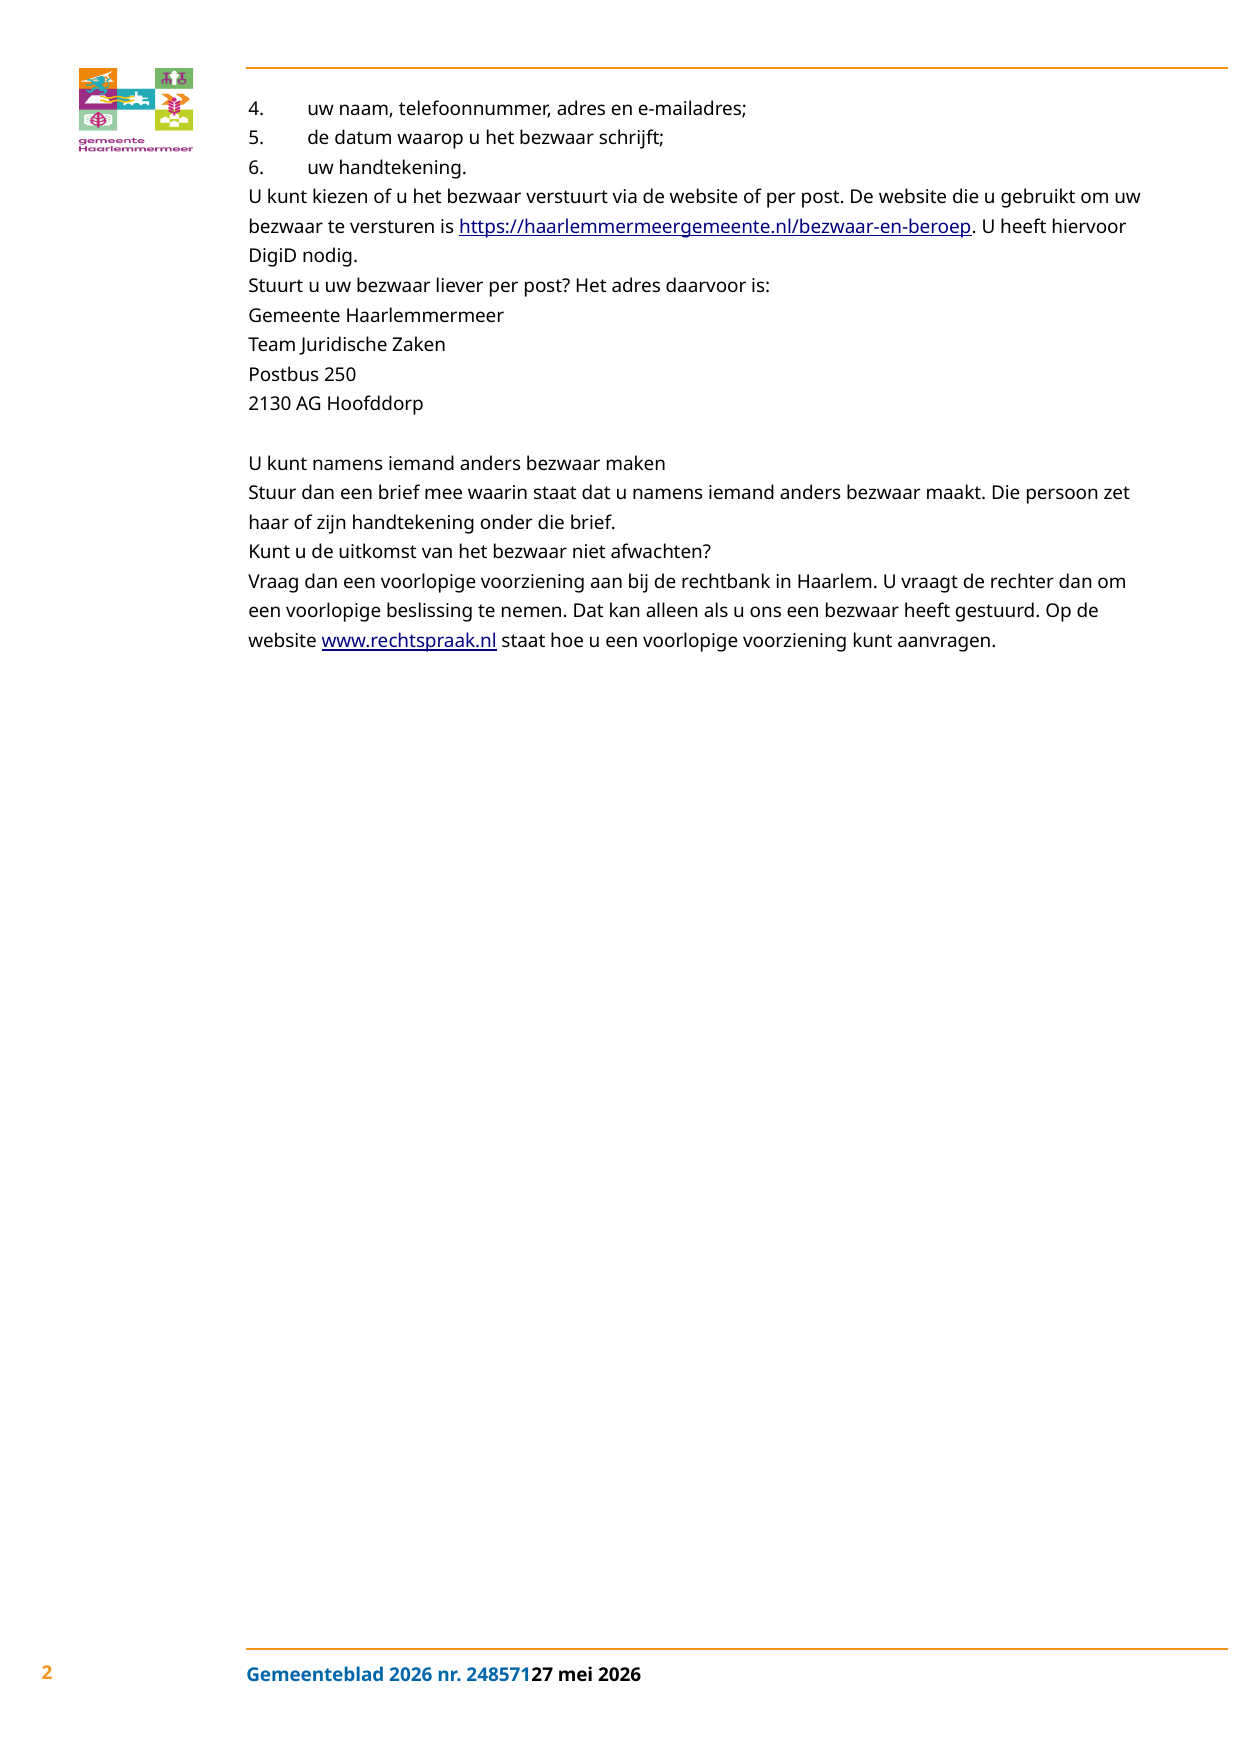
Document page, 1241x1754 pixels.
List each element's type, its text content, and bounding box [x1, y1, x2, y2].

picture [41, 47, 231, 172]
text Vraag dan een voorlopige voorziening aan bij de rechtbank in Haarlem. U vraagt de rechter dan om een voorlopige beslissing te nemen. Dat kan alleen als u ons een bezwaar heeft gestuurd. Op de website www.rechtspraak.nl staat hoe u een voorlopige voorziening kunt aanvragen. [248, 568, 1152, 653]
text Postbus 250 [248, 361, 1152, 387]
text Stuurt u uw bezwaar liever per post? Het adres daarvoor is: [248, 272, 1152, 298]
text U kunt kiezen of u het bezwaar verstuurt via de website of per post. De website die u gebruikt om uw bezwaar te versturen is https://haarlemmermeergemeente.nl/bezwaar-en-beroep. U heeft hiervoor DigiD nodig. [248, 183, 1152, 268]
text U kunt namens iemand anders bezwaar maken [248, 450, 1152, 476]
text Kunt u de uitkomst van het bezwaar niet afwachten? [248, 538, 1152, 564]
list uw naam, telefoonnummer, adres en e-mailadres; [248, 95, 1152, 121]
text Gemeente Haarlemmermeer [248, 302, 1152, 328]
text Team Juridische Zaken [248, 331, 1152, 357]
text Stuur dan een brief mee waarin staat dat u namens iemand anders bezwaar maakt. Die persoon zet haar of zijn handtekening onder die brief. [248, 479, 1152, 535]
text 2130 AG Hoofddorp [248, 391, 1152, 416]
list uw handtekening. [248, 154, 1152, 180]
list de datum waarop u het bezwaar schrijft; [248, 124, 1152, 150]
